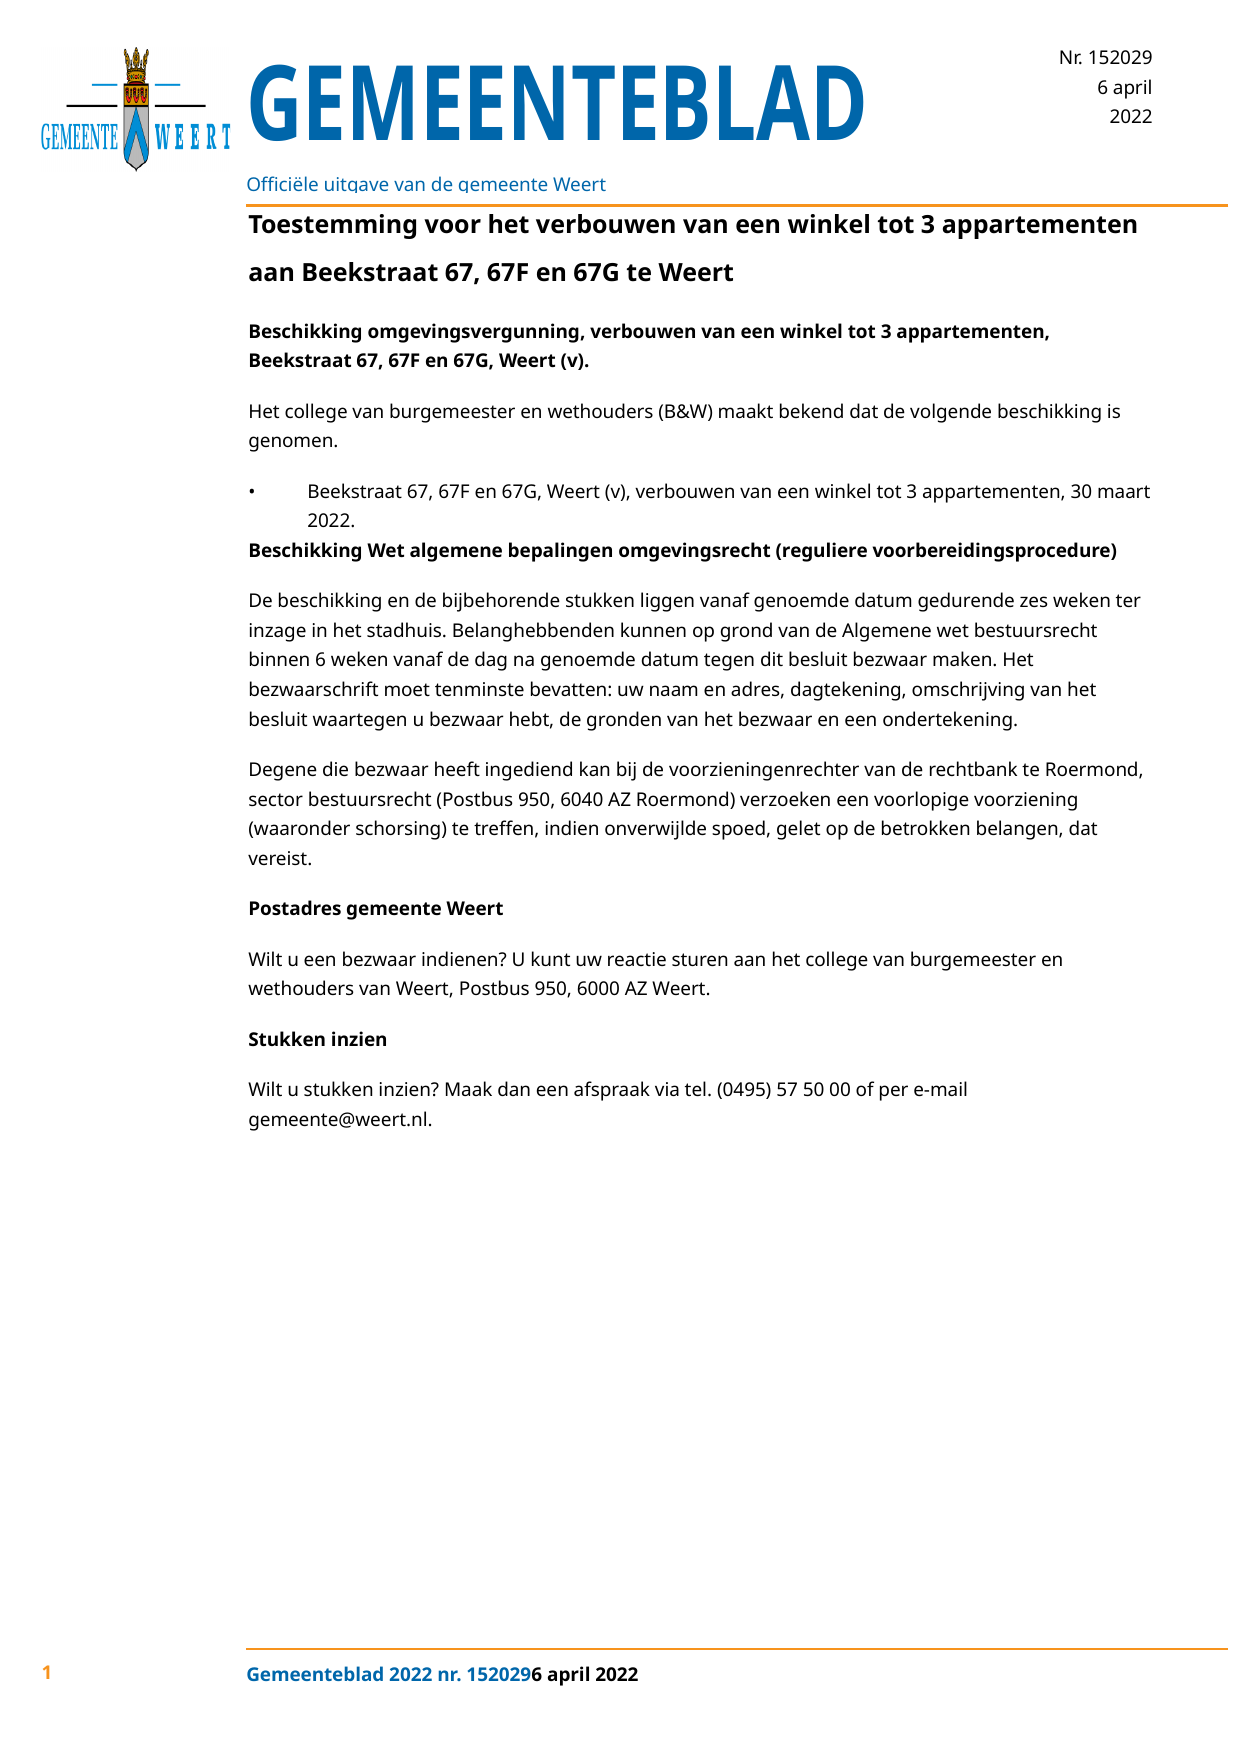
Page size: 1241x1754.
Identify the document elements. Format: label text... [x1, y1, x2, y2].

text Wilt u een bezwaar indienen? U kunt uw reactie sturen aan het college van burgemeester en wethouders van Weert, Postbus 950, 6000 AZ Weert. [248, 946, 1152, 1001]
text Beschikking omgevingsvergunning, verbouwen van een winkel tot 3 appartementen, Beekstraat 67, 67F en 67G, Weert (v). [248, 318, 1152, 373]
text Degene die bezwaar heeft ingediend kan bij de voorzieningenrechter van de rechtbank te Roermond, sector bestuursrecht (Postbus 950, 6040 AZ Roermond) verzoeken een voorlopige voorziening (waaronder schorsing) te treffen, indien onverwijlde spoed, gelet op de betrokken belangen, dat vereist. [248, 756, 1152, 871]
text Beschikking Wet algemene bepalingen omgevingsrecht (reguliere voorbereidingsprocedure) [248, 537, 1152, 563]
text Postadres gemeente Weert [248, 895, 1152, 921]
text Het college van burgemeester en wethouders (B&W) maakt bekend dat de volgende beschikking is genomen. [248, 398, 1152, 453]
text Stukken inzien [248, 1026, 1152, 1052]
text Toestemming voor het verbouwen van een winkel tot 3 appartementen aan Beekstraat 67, 67F en 67G te Weert [248, 207, 1152, 288]
text De beschikking en de bijbehorende stukken liggen vanaf genoemde datum gedurende zes weken ter inzage in het stadhuis. Belanghebbenden kunnen op grond van de Algemene wet bestuursrecht binnen 6 weken vanaf de dag na genoemde datum tegen dit besluit bezwaar maken. Het bezwaarschrift moet tenminste bevatten: uw naam en adres, dagtekening, omschrijving van het besluit waartegen u bezwaar hebt, de gronden van het bezwaar en een ondertekening. [248, 587, 1152, 732]
text Wilt u stukken inzien? Maak dan een afspraak via tel. (0495) 57 50 00 of per e-mail gemeente@weert.nl. [248, 1076, 1152, 1132]
list Beekstraat 67, 67F en 67G, Weert (v), verbouwen van een winkel tot 3 appartementen, 30 maart 2022. [248, 478, 1152, 533]
picture [41, 47, 231, 172]
